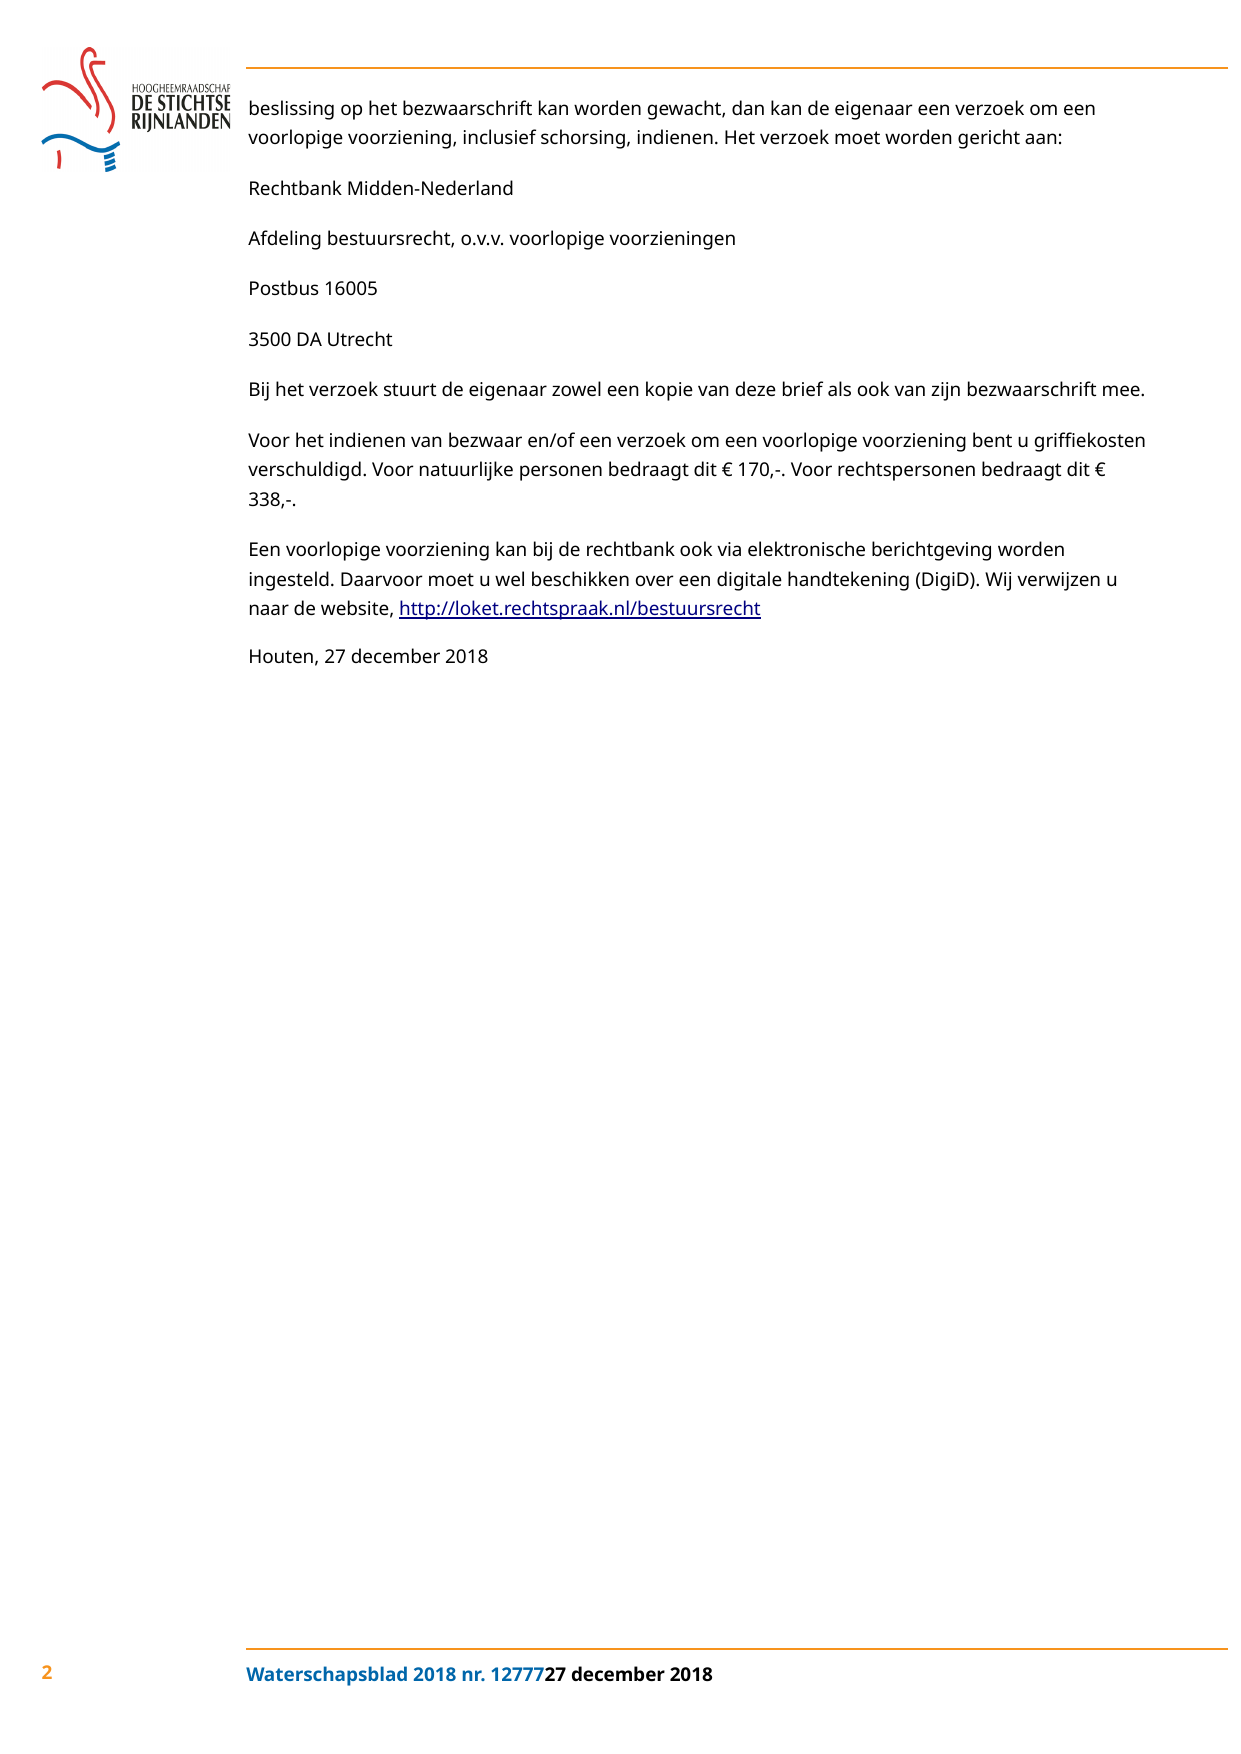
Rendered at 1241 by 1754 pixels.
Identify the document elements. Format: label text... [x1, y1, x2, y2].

text Een voorlopige voorziening kan bij de rechtbank ook via elektronische berichtgeving worden ingesteld. Daarvoor moet u wel beschikken over een digitale handtekening (DigiD). Wij verwijzen u naar de website, http://loket.rechtspraak.nl/bestuursrecht [248, 536, 1152, 621]
text Houten, 27 december 2018 [248, 643, 1152, 669]
text 3500 DA Utrecht [248, 326, 1152, 352]
text beslissing op het bezwaarschrift kan worden gewacht, dan kan de eigenaar een verzoek om een voorlopige voorziening, inclusief schorsing, indienen. Het verzoek moet worden gericht aan: [248, 95, 1152, 150]
text Afdeling bestuursrecht, o.v.v. voorlopige voorzieningen [248, 225, 1152, 251]
text Postbus 16005 [248, 276, 1152, 301]
text Rechtbank Midden-Nederland [248, 175, 1152, 201]
picture [41, 47, 231, 172]
text Bij het verzoek stuurt de eigenaar zowel een kopie van deze brief als ook van zijn bezwaarschrift mee. [248, 376, 1152, 402]
text Voor het indienen van bezwaar en/of een verzoek om een voorlopige voorziening bent u griffiekosten verschuldigd. Voor natuurlijke personen bedraagt dit € 170,-. Voor rechtspersonen bedraagt dit € 338,-. [248, 427, 1152, 512]
